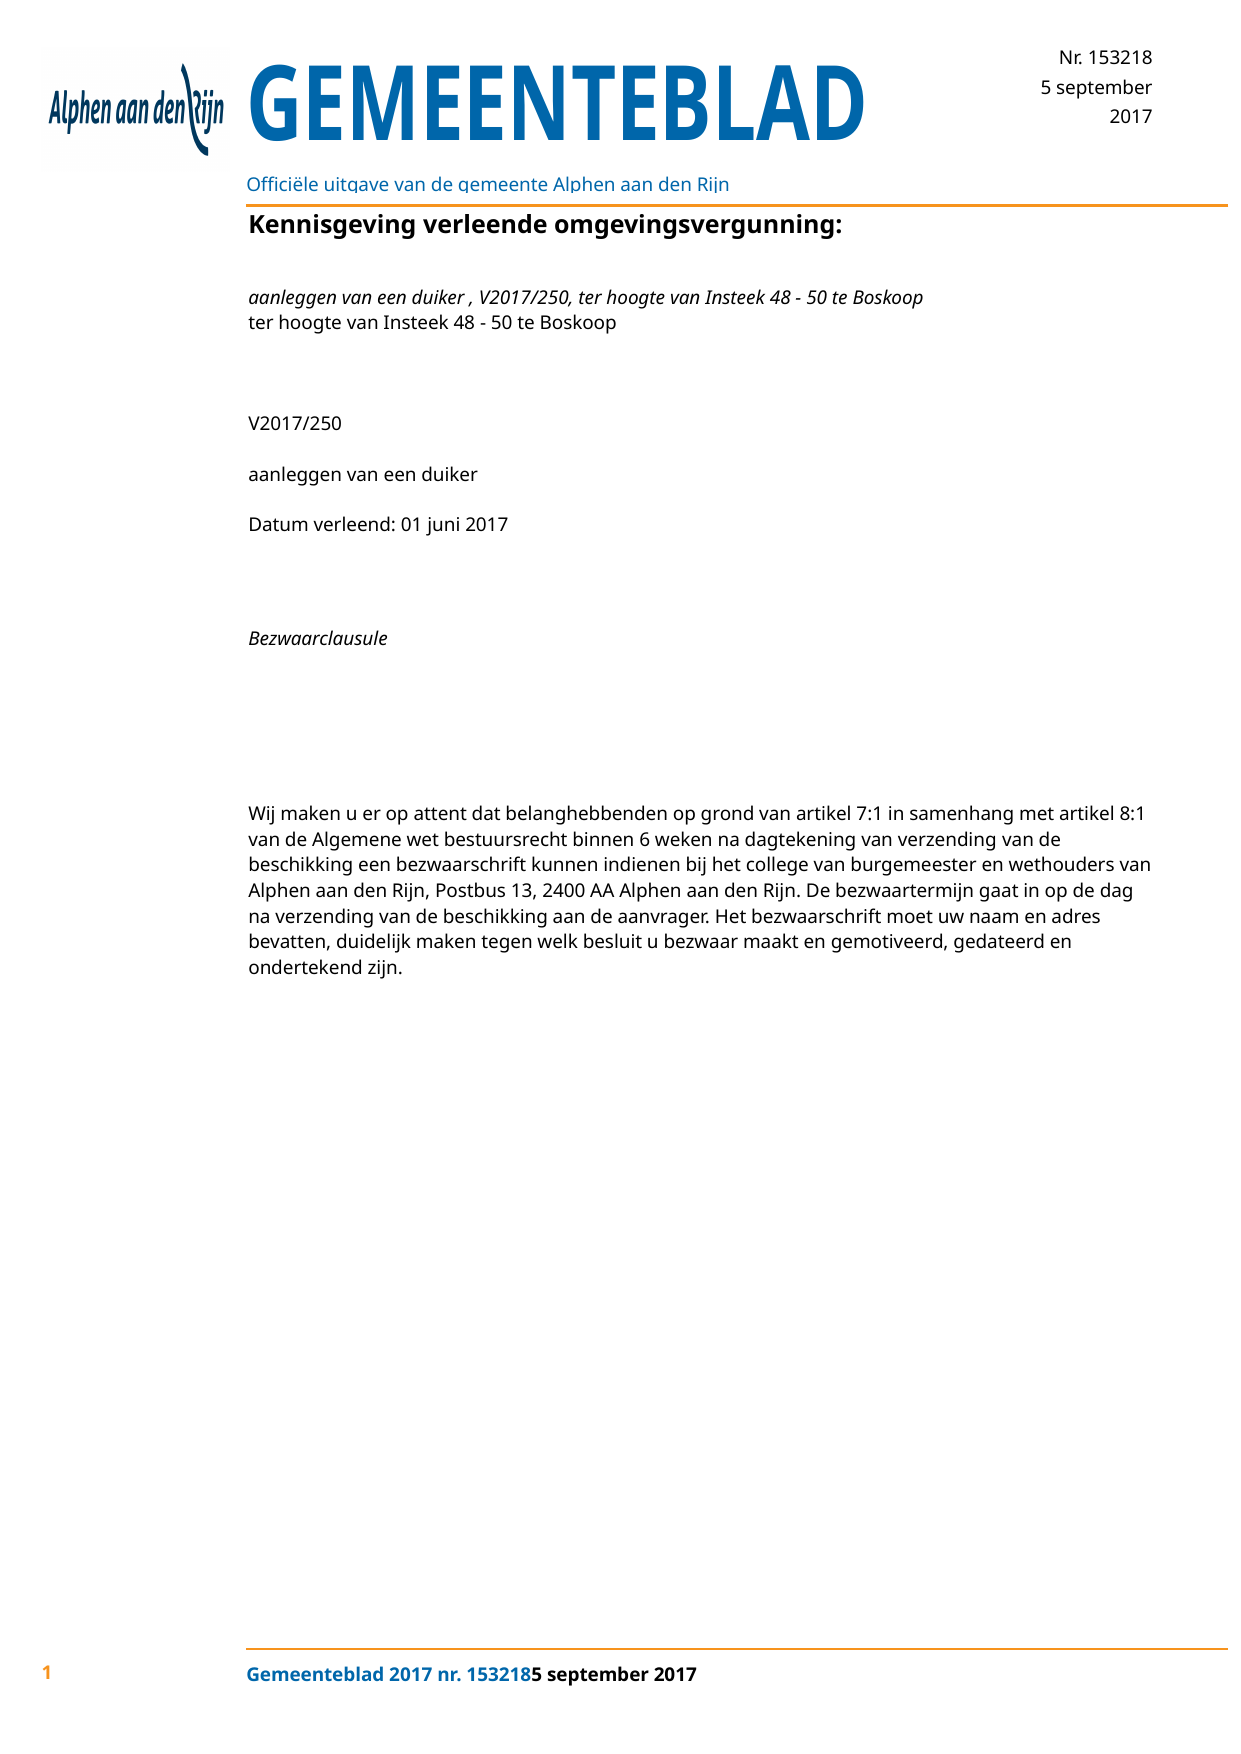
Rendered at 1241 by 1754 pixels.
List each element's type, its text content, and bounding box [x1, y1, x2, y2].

text Kennisgeving verleende omgevingsvergunning: [248, 207, 1152, 241]
text aanleggen van een duiker , V2017/250, ter hoogte van Insteek 48 - 50 te Boskoop [248, 284, 1152, 309]
text ter hoogte van Insteek 48 - 50 te Boskoop [248, 309, 1152, 335]
text Wij maken u er op attent dat belanghebbenden op grond van artikel 7:1 in samenhang met artikel 8:1 van de Algemene wet bestuursrecht binnen 6 weken na dagtekening van verzending van de beschikking een bezwaarschrift kunnen indienen bij het college van burgemeester en wethouders van Alphen aan den Rijn, Postbus 13, 2400 AA Alphen aan den Rijn. De bezwaartermijn gaat in op de dag na verzending van de beschikking aan de aanvrager. Het bezwaarschrift moet uw naam en adres bevatten, duidelijk maken tegen welk besluit u bezwaar maakt en gemotiveerd, gedateerd en ondertekend zijn. [248, 800, 1152, 980]
text Bezwaarclausule [248, 626, 1152, 651]
text V2017/250 [248, 410, 1152, 436]
text aanleggen van een duiker [248, 461, 1152, 487]
picture [41, 47, 231, 172]
text Datum verleend: 01 juni 2017 [248, 511, 1152, 537]
